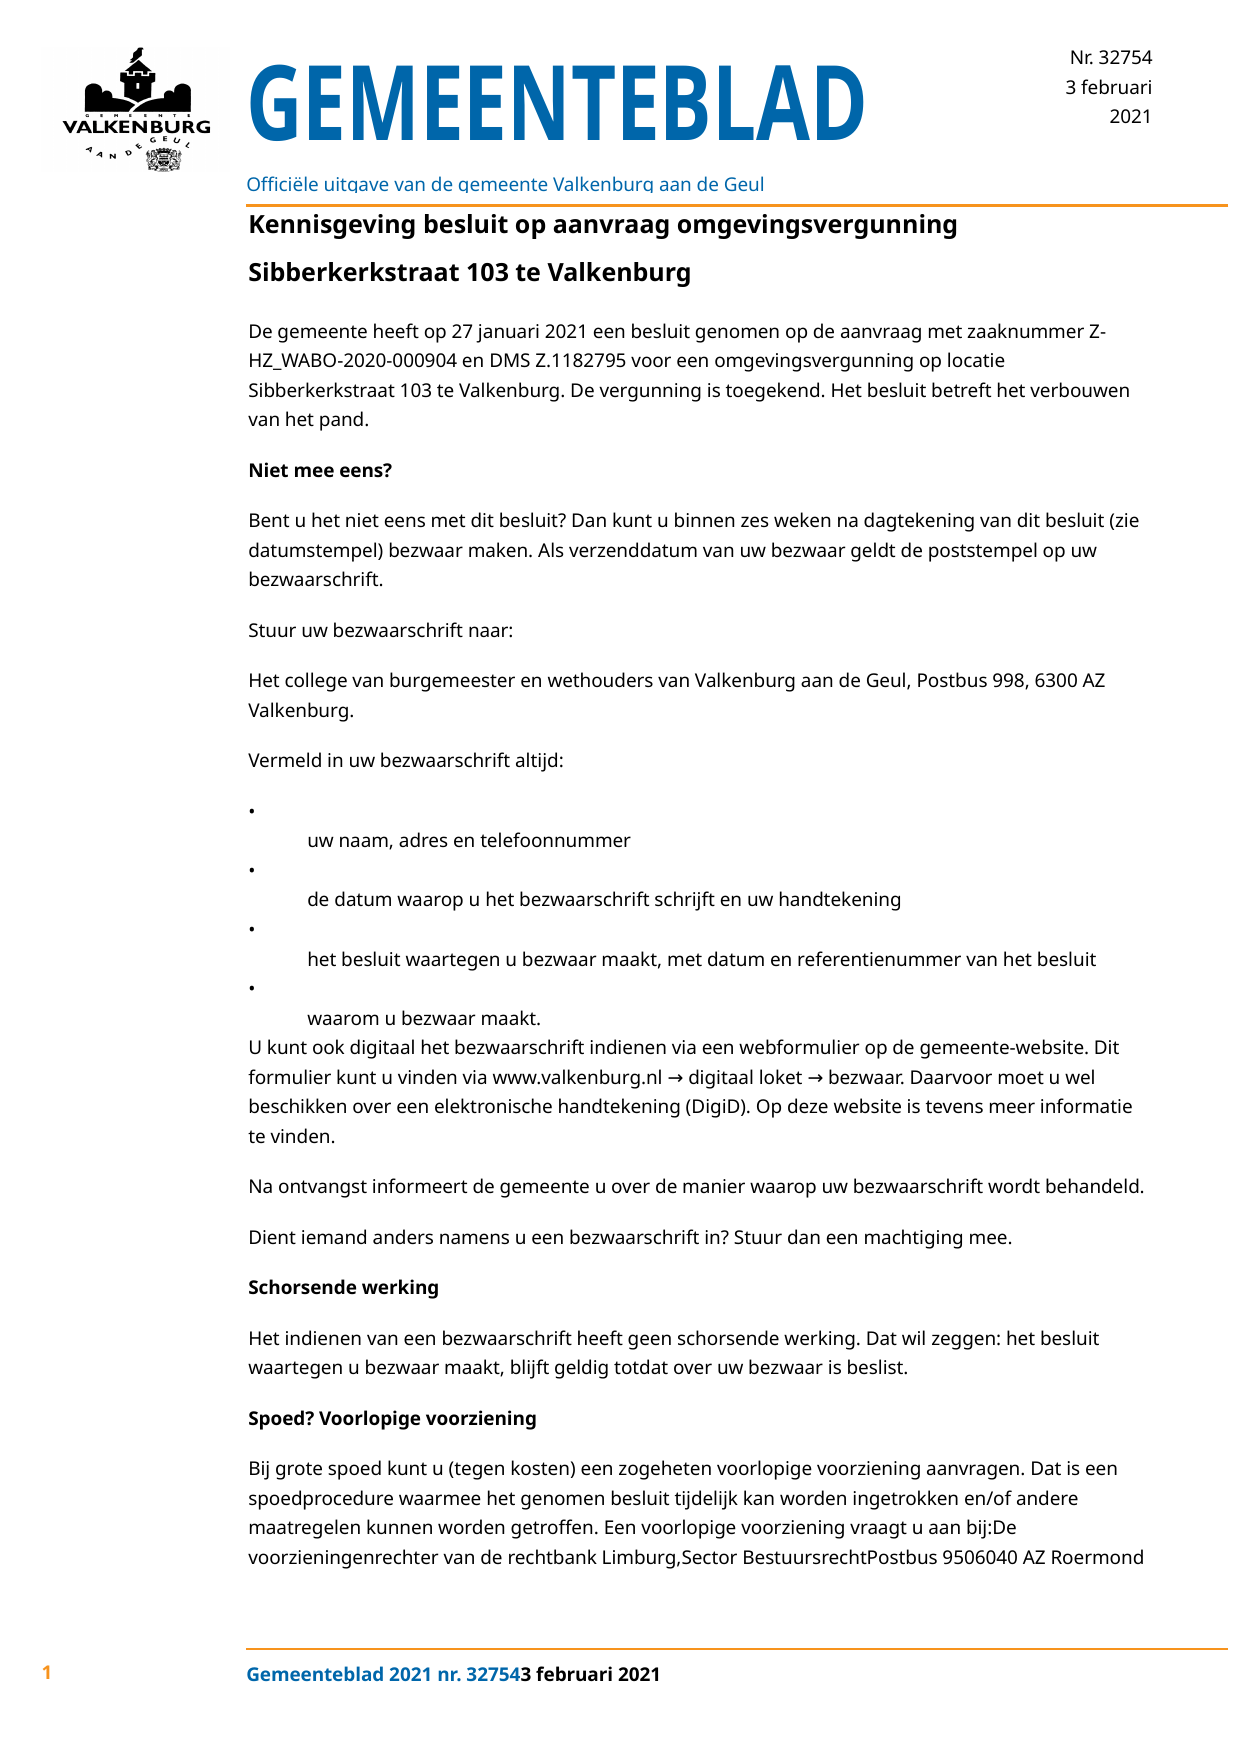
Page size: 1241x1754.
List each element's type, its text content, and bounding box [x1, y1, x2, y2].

text De gemeente heeft op 27 januari 2021 een besluit genomen op de aanvraag met zaaknummer Z-HZ_WABO-2020-000904 en DMS Z.1182795 voor een omgevingsvergunning op locatie Sibberkerkstraat 103 te Valkenburg. De vergunning is toegekend. Het besluit betreft het verbouwen van het pand. [248, 318, 1152, 432]
list het besluit waartegen u bezwaar maakt, met datum en referentienummer van het besluit [248, 946, 1152, 972]
text Spoed? Voorlopige voorziening [248, 1405, 1152, 1431]
list de datum waarop u het bezwaarschrift schrijft en uw handtekening [248, 887, 1152, 912]
text Bij grote spoed kunt u (tegen kosten) een zogeheten voorlopige voorziening aanvragen. Dat is een spoedprocedure waarmee het genomen besluit tijdelijk kan worden ingetrokken en/of andere maatregelen kunnen worden getroffen. Een voorlopige voorziening vraagt u aan bij:De voorzieningenrechter van de rechtbank Limburg,Sector BestuursrechtPostbus 9506040 AZ Roermond [248, 1455, 1152, 1570]
text Na ontvangst informeert de gemeente u over de manier waarop uw bezwaarschrift wordt behandeld. [248, 1174, 1152, 1199]
text Schorsende werking [248, 1274, 1152, 1300]
text U kunt ook digitaal het bezwaarschrift indienen via een webformulier op de gemeente-website. Dit formulier kunt u vinden via www.valkenburg.nl → digitaal loket → bezwaar. Daarvoor moet u wel beschikken over een elektronische handtekening (DigiD). Op deze website is tevens meer informatie te vinden. [248, 1034, 1152, 1149]
text Het indienen van een bezwaarschrift heeft geen schorsende werking. Dat wil zeggen: het besluit waartegen u bezwaar maakt, blijft geldig totdat over uw bezwaar is beslist. [248, 1325, 1152, 1380]
text Stuur uw bezwaarschrift naar: [248, 617, 1152, 643]
list waarom u bezwaar maakt. [248, 1005, 1152, 1031]
text Bent u het niet eens met dit besluit? Dan kunt u binnen zes weken na dagtekening van dit besluit (zie datumstempel) bezwaar maken. Als verzenddatum van uw bezwaar geldt de poststempel op uw bezwaarschrift. [248, 507, 1152, 592]
text Kennisgeving besluit op aanvraag omgevingsvergunning Sibberkerkstraat 103 te Valkenburg [248, 207, 1152, 288]
text Het college van burgemeester en wethouders van Valkenburg aan de Geul, Postbus 998, 6300 AZ Valkenburg. [248, 667, 1152, 723]
text Vermeld in uw bezwaarschrift altijd: [248, 747, 1152, 773]
text Niet mee eens? [248, 457, 1152, 483]
picture [41, 47, 231, 172]
text Dient iemand anders namens u een bezwaarschrift in? Stuur dan een machtiging mee. [248, 1224, 1152, 1250]
list uw naam, adres en telefoonnummer [248, 827, 1152, 853]
